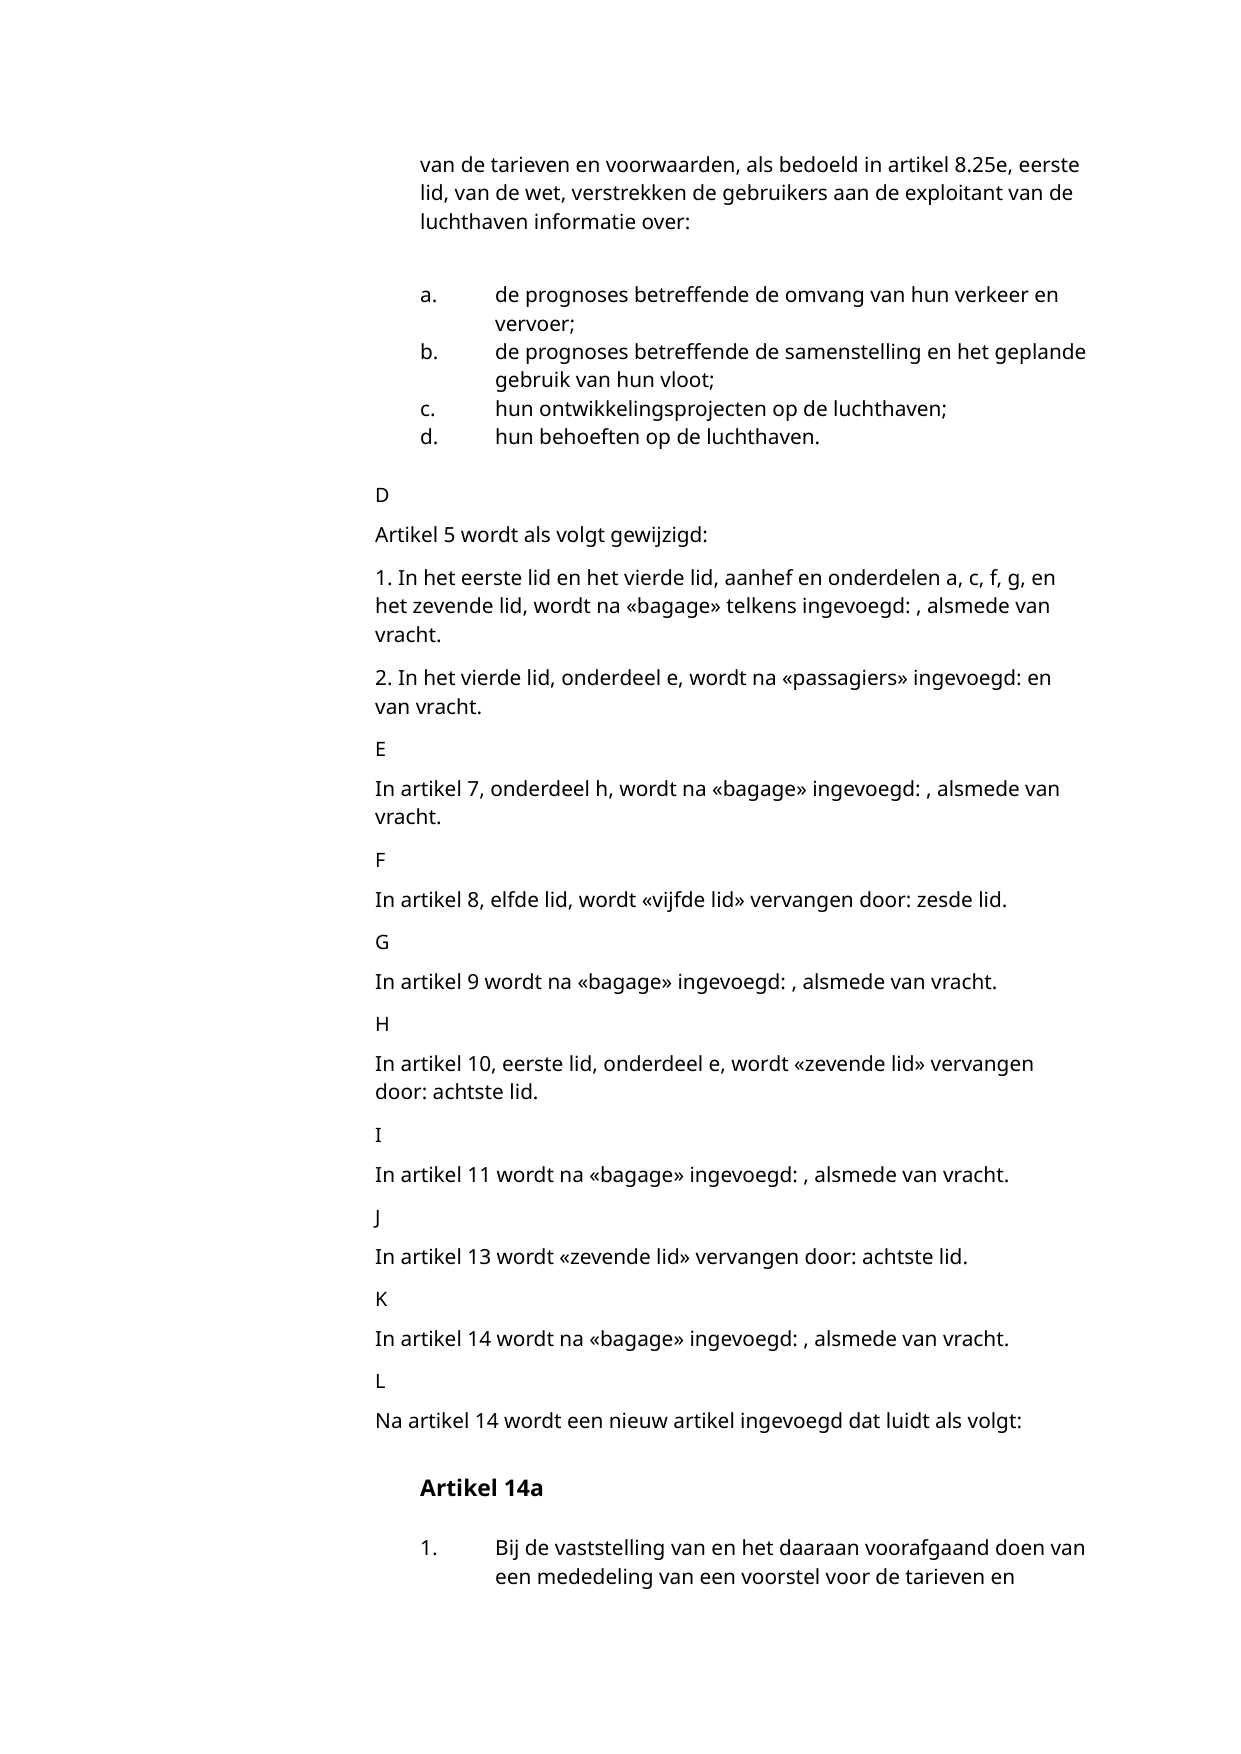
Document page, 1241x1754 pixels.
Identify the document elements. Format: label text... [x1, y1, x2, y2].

list hun behoeften op de luchthaven. [420, 422, 1090, 451]
text D [375, 481, 1090, 508]
text van de tarieven en voorwaarden, als bedoeld in artikel 8.25e, eerste lid, van de wet, verstrekken de gebruikers aan de exploitant van de luchthaven informatie over: [420, 150, 1090, 235]
text In artikel 14 wordt na «bagage» ingevoegd: , alsmede van vracht. [375, 1324, 1090, 1352]
text In artikel 10, eerste lid, onderdeel e, wordt «zevende lid» vervangen door: achtste lid. [375, 1049, 1090, 1106]
subtitle Artikel 14a [420, 1472, 1090, 1503]
text E [375, 735, 1090, 762]
text J [375, 1203, 1090, 1230]
text 2. In het vierde lid, onderdeel e, wordt na «passagiers» ingevoegd: en van vracht. [375, 663, 1090, 720]
list hun ontwikkelingsprojecten op de luchthaven; [420, 394, 1090, 422]
text I [375, 1121, 1090, 1148]
text G [375, 928, 1090, 955]
list Bij de vaststelling van en het daaraan voorafgaand doen van een mededeling van een voorstel voor de tarieven en [420, 1533, 1090, 1590]
text In artikel 11 wordt na «bagage» ingevoegd: , alsmede van vracht. [375, 1160, 1090, 1188]
text In artikel 7, onderdeel h, wordt na «bagage» ingevoegd: , alsmede van vracht. [375, 774, 1090, 831]
list de prognoses betreffende de samenstelling en het geplande gebruik van hun vloot; [420, 337, 1090, 394]
text F [375, 846, 1090, 873]
text H [375, 1010, 1090, 1037]
text L [375, 1367, 1090, 1394]
text K [375, 1285, 1090, 1312]
text Artikel 5 wordt als volgt gewijzigd: [375, 520, 1090, 548]
text In artikel 13 wordt «zevende lid» vervangen door: achtste lid. [375, 1242, 1090, 1270]
text In artikel 8, elfde lid, wordt «vijfde lid» vervangen door: zesde lid. [375, 885, 1090, 913]
text In artikel 9 wordt na «bagage» ingevoegd: , alsmede van vracht. [375, 967, 1090, 995]
text Na artikel 14 wordt een nieuw artikel ingevoegd dat luidt als volgt: [375, 1406, 1090, 1435]
text 1. In het eerste lid en het vierde lid, aanhef en onderdelen a, c, f, g, en het zevende lid, wordt na «bagage» telkens ingevoegd: , alsmede van vracht. [375, 563, 1090, 648]
list de prognoses betreffende de omvang van hun verkeer en vervoer; [420, 280, 1090, 337]
